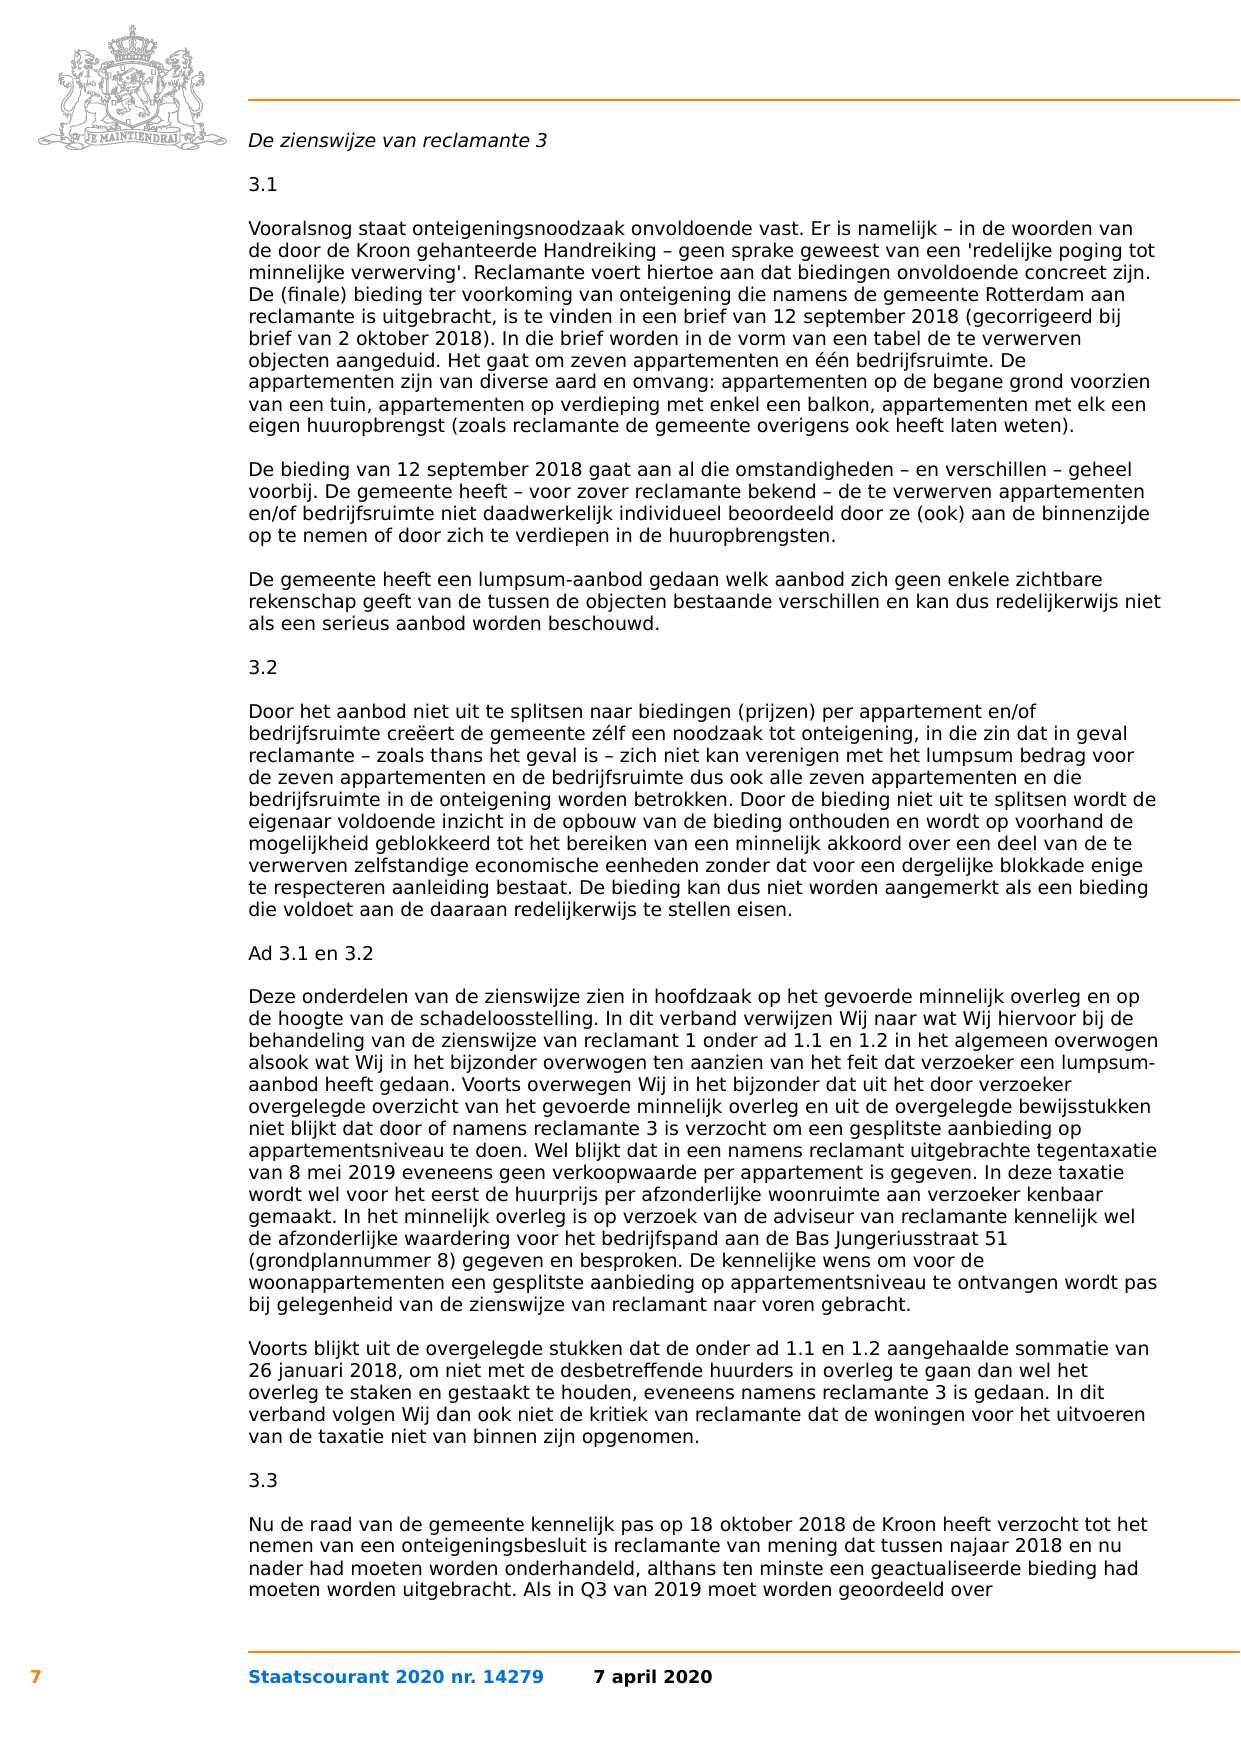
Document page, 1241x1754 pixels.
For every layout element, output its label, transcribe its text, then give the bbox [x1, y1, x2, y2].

text Nu de raad van de gemeente kennelijk pas op 18 oktober 2018 de Kroon heeft verzocht tot het nemen van een onteigeningsbesluit is reclamante van mening dat tussen najaar 2018 en nu nader had moeten worden onderhandeld, althans ten minste een geactualiseerde bieding had moeten worden uitgebracht. Als in Q3 van 2019 moet worden geoordeeld over [248, 1513, 1163, 1601]
text Deze onderdelen van de zienswijze zien in hoofdzaak op het gevoerde minnelijk overleg en op de hoogte van de schadeloosstelling. In dit verband verwijzen Wij naar wat Wij hiervoor bij de behandeling van de zienswijze van reclamant 1 onder ad 1.1 en 1.2 in het algemeen overwogen alsook wat Wij in het bijzonder overwogen ten aanzien van het feit dat verzoeker een lumpsum-aanbod heeft gedaan. Voorts overwegen Wij in het bijzonder dat uit het door verzoeker overgelegde overzicht van het gevoerde minnelijk overleg en uit de overgelegde bewijsstukken niet blijkt dat door of namens reclamante 3 is verzocht om een gesplitste aanbieding op appartementsniveau te doen. Wel blijkt dat in een namens reclamant uitgebrachte tegentaxatie van 8 mei 2019 eveneens geen verkoopwaarde per appartement is gegeven. In deze taxatie wordt wel voor het eerst de huurprijs per afzonderlijke woonruimte aan verzoeker kenbaar gemaakt. In het minnelijk overleg is op verzoek van de adviseur van reclamante kennelijk wel de afzonderlijke waardering voor het bedrijfspand aan de Bas Jungeriusstraat 51 (grondplannummer 8) gegeven en besproken. De kennelijke wens om voor de woonappartementen een gesplitste aanbieding op appartementsniveau te ontvangen wordt pas bij gelegenheid van de zienswijze van reclamant naar voren gebracht. [248, 986, 1163, 1316]
text De bieding van 12 september 2018 gaat aan al die omstandigheden – en verschillen – geheel voorbij. De gemeente heeft – voor zover reclamante bekend – de te verwerven appartementen en/of bedrijfsruimte niet daadwerkelijk individueel beoordeeld door ze (ook) aan de binnenzijde op te nemen of door zich te verdiepen in de huuropbrengsten. [248, 459, 1163, 547]
text Voorts blijkt uit de overgelegde stukken dat de onder ad 1.1 en 1.2 aangehaalde sommatie van 26 januari 2018, om niet met de desbetreffende huurders in overleg te gaan dan wel het overleg te staken en gestaakt te houden, eveneens namens reclamante 3 is gedaan. In dit verband volgen Wij dan ook niet de kritiek van reclamante dat de woningen voor het uitvoeren van de taxatie niet van binnen zijn opgenomen. [248, 1338, 1163, 1448]
text 3.1 [248, 174, 1163, 196]
text Door het aanbod niet uit te splitsen naar biedingen (prijzen) per appartement en/of bedrijfsruimte creëert de gemeente zélf een noodzaak tot onteigening, in die zin dat in geval reclamante – zoals thans het geval is – zich niet kan verenigen met het lumpsum bedrag voor de zeven appartementen en de bedrijfsruimte dus ook alle zeven appartementen en die bedrijfsruimte in de onteigening worden betrokken. Door de bieding niet uit te splitsen wordt de eigenaar voldoende inzicht in de opbouw van de bieding onthouden en wordt op voorhand de mogelijkheid geblokkeerd tot het bereiken van een minnelijk akkoord over een deel van de te verwerven zelfstandige economische eenheden zonder dat voor een dergelijke blokkade enige te respecteren aanleiding bestaat. De bieding kan dus niet worden aangemerkt als een bieding die voldoet aan de daaraan redelijkerwijs te stellen eisen. [248, 701, 1163, 921]
text De gemeente heeft een lumpsum-aanbod gedaan welk aanbod zich geen enkele zichtbare rekenschap geeft van de tussen de objecten bestaande verschillen en kan dus redelijkerwijs niet als een serieus aanbod worden beschouwd. [248, 569, 1163, 635]
picture [38, 25, 227, 150]
text Vooralsnog staat onteigeningsnoodzaak onvoldoende vast. Er is namelijk – in de woorden van de door de Kroon gehanteerde Handreiking – geen sprake geweest van een 'redelijke poging tot minnelijke verwerving'. Reclamante voert hiertoe aan dat biedingen onvoldoende concreet zijn. De (finale) bieding ter voorkoming van onteigening die namens de gemeente Rotterdam aan reclamante is uitgebracht, is te vinden in een brief van 12 september 2018 (gecorrigeerd bij brief van 2 oktober 2018). In die brief worden in de vorm van een tabel de te verwerven objecten aangeduid. Het gaat om zeven appartementen en één bedrijfsruimte. De appartementen zijn van diverse aard en omvang: appartementen op de begane grond voorzien van een tuin, appartementen op verdieping met enkel een balkon, appartementen met elk een eigen huuropbrengst (zoals reclamante de gemeente overigens ook heeft laten weten). [248, 218, 1163, 437]
subtitle De zienswijze van reclamante 3 [248, 130, 1163, 152]
text 3.2 [248, 657, 1163, 679]
text Ad 3.1 en 3.2 [248, 942, 1163, 964]
text 3.3 [248, 1469, 1163, 1492]
